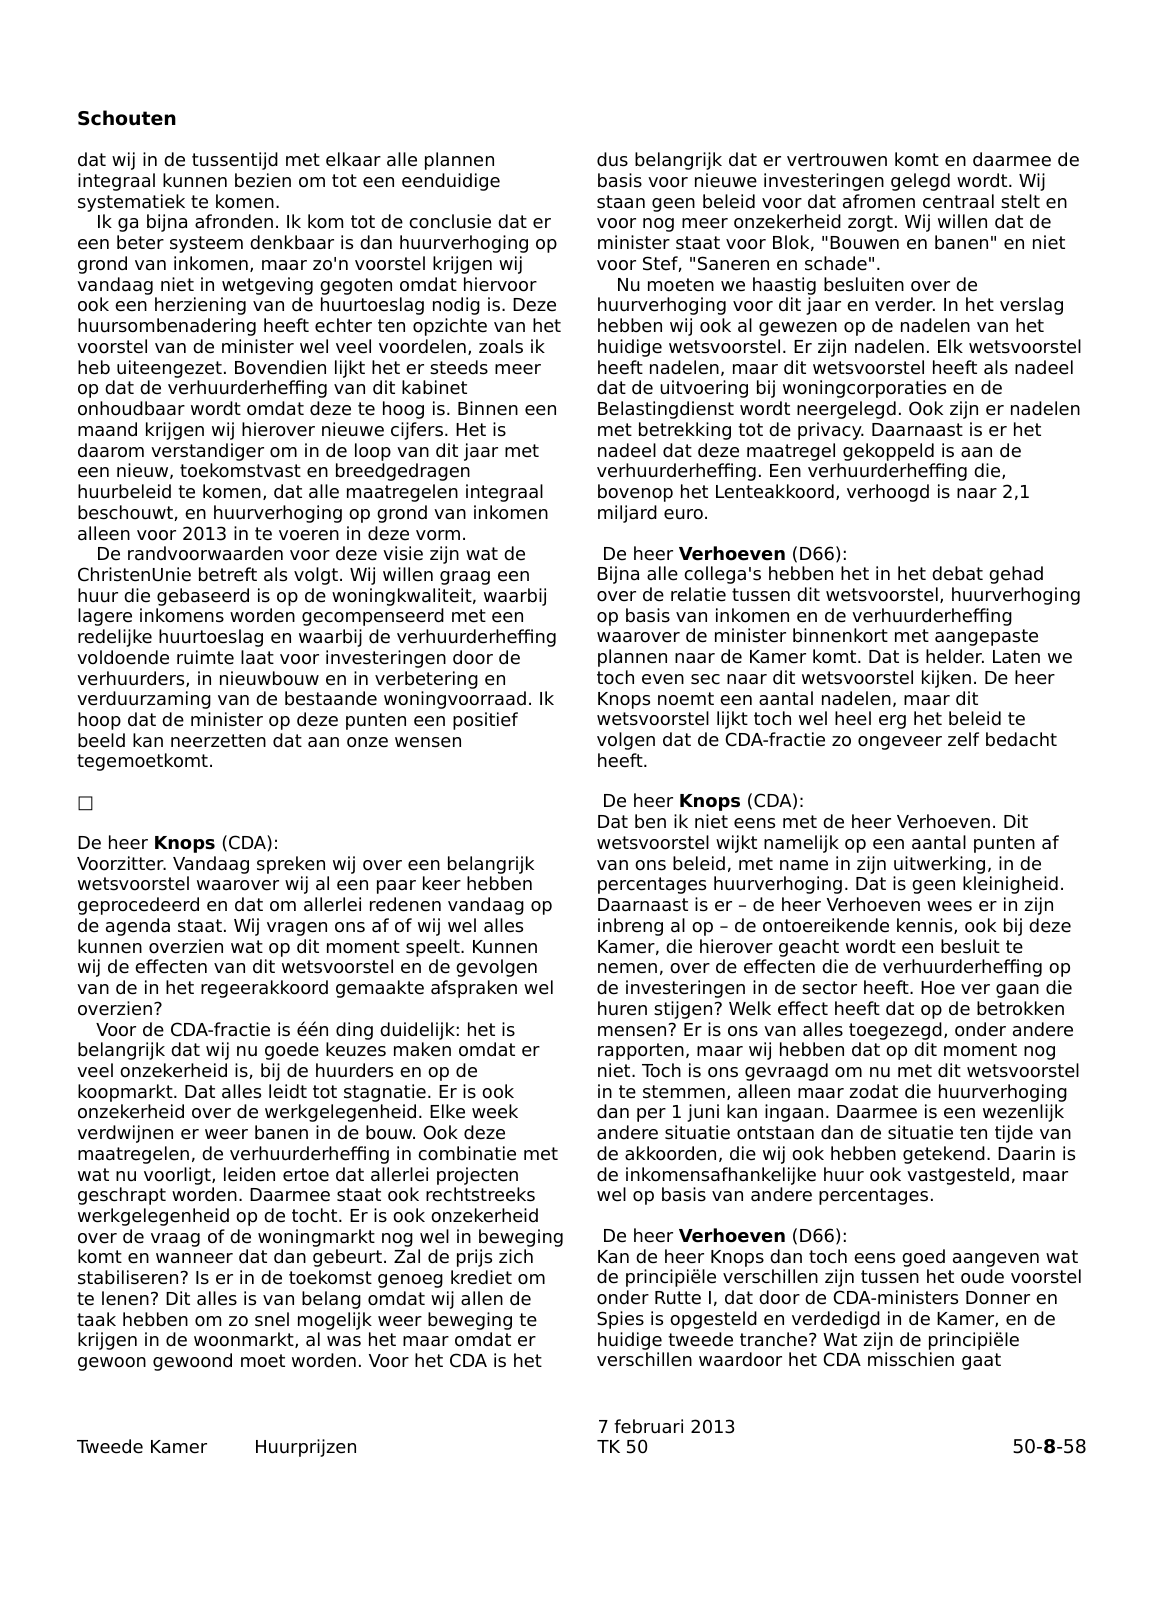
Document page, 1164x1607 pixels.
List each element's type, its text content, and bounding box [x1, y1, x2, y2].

text De heer Verhoeven (D66): [596, 543, 1087, 564]
text Dat ben ik niet eens met de heer Verhoeven. Dit wetsvoorstel wijkt namelijk op een aantal punten af van ons beleid, met name in zijn uitwerking, in de percentages huurverhoging. Dat is geen kleinigheid. Daarnaast is er – de heer Verhoeven wees er in zijn inbreng al op – de ontoereikende kennis, ook bij deze Kamer, die hierover geacht wordt een besluit te nemen, over de effecten die de verhuurderheffing op de investeringen in de sector heeft. Hoe ver gaan die huren stijgen? Welk effect heeft dat op de betrokken mensen? Er is ons van alles toegezegd, onder andere rapporten, maar wij hebben dat op dit moment nog niet. Toch is ons gevraagd om nu met dit wetsvoorstel in te stemmen, alleen maar zodat die huurverhoging dan per 1 juni kan ingaan. Daarmee is een wezenlijk andere situatie ontstaan dan de situatie ten tijde van de akkoorden, die wij ook hebben getekend. Daarin is de inkomensafhankelijke huur ook vastgesteld, maar wel op basis van andere percentages. [596, 812, 1087, 1206]
text dus belangrijk dat er vertrouwen komt en daarmee de basis voor nieuwe investeringen gelegd wordt. Wij staan geen beleid voor dat afromen centraal stelt en voor nog meer onzekerheid zorgt. Wij willen dat de minister staat voor Blok, "Bouwen en banen" en niet voor Stef, "Saneren en schade". [596, 150, 1087, 274]
text Voorzitter. Vandaag spreken wij over een belangrijk wetsvoorstel waarover wij al een paar keer hebben geprocedeerd en dat om allerlei redenen vandaag op de agenda staat. Wij vragen ons af of wij wel alles kunnen overzien wat op dit moment speelt. Kunnen wij de effecten van dit wetsvoorstel en de gevolgen van de in het regeerakkoord gemaakte afspraken wel overzien? [77, 853, 567, 1019]
text Bijna alle collega's hebben het in het debat gehad over de relatie tussen dit wetsvoorstel, huurverhoging op basis van inkomen en de verhuurderheffing waarover de minister binnenkort met aangepaste plannen naar de Kamer komt. Dat is helder. Laten we toch even sec naar dit wetsvoorstel kijken. De heer Knops noemt een aantal nadelen, maar dit wetsvoorstel lijkt toch wel heel erg het beleid te volgen dat de CDA-fractie zo ongeveer zelf bedacht heeft. [596, 564, 1087, 771]
text De heer Knops (CDA): [77, 833, 567, 853]
text Kan de heer Knops dan toch eens goed aangeven wat de principiële verschillen zijn tussen het oude voorstel onder Rutte I, dat door de CDA-ministers Donner en Spies is opgesteld en verdedigd in de Kamer, en de huidige tweede tranche? Wat zijn de principiële verschillen waardoor het CDA misschien gaat [596, 1247, 1087, 1371]
text dat wij in de tussentijd met elkaar alle plannen integraal kunnen bezien om tot een eenduidige systematiek te komen. [77, 150, 567, 212]
text De randvoorwaarden voor deze visie zijn wat de ChristenUnie betreft als volgt. Wij willen graag een huur die gebaseerd is op de woningkwaliteit, waarbij lagere inkomens worden gecompenseerd met een redelijke huurtoeslag en waarbij de verhuurderheffing voldoende ruimte laat voor investeringen door de verhuurders, in nieuwbouw en in verbetering en verduurzaming van de bestaande woningvoorraad. Ik hoop dat de minister op deze punten een positief beeld kan neerzetten dat aan onze wensen tegemoetkomt. [77, 544, 567, 772]
text □ [77, 792, 567, 813]
text De heer Knops (CDA): [596, 791, 1087, 812]
text De heer Verhoeven (D66): [596, 1226, 1087, 1247]
text Voor de CDA-fractie is één ding duidelijk: het is belangrijk dat wij nu goede keuzes maken omdat er veel onzekerheid is, bij de huurders en op de koopmarkt. Dat alles leidt tot stagnatie. Er is ook onzekerheid over de werkgelegenheid. Elke week verdwijnen er weer banen in de bouw. Ook deze maatregelen, de verhuurderheffing in combinatie met wat nu voorligt, leiden ertoe dat allerlei projecten geschrapt worden. Daarmee staat ook rechtstreeks werkgelegenheid op de tocht. Er is ook onzekerheid over de vraag of de woningmarkt nog wel in beweging komt en wanneer dat dan gebeurt. Zal de prijs zich stabiliseren? Is er in de toekomst genoeg krediet om te lenen? Dit alles is van belang omdat wij allen de taak hebben om zo snel mogelijk weer beweging te krijgen in de woonmarkt, al was het maar omdat er gewoon gewoond moet worden. Voor het CDA is het [77, 1019, 567, 1372]
text Nu moeten we haastig besluiten over de huurverhoging voor dit jaar en verder. In het verslag hebben wij ook al gewezen op de nadelen van het huidige wetsvoorstel. Er zijn nadelen. Elk wetsvoorstel heeft nadelen, maar dit wetsvoorstel heeft als nadeel dat de uitvoering bij woningcorporaties en de Belastingdienst wordt neergelegd. Ook zijn er nadelen met betrekking tot de privacy. Daarnaast is er het nadeel dat deze maatregel gekoppeld is aan de verhuurderheffing. Een verhuurderheffing die, bovenop het Lenteakkoord, verhoogd is naar 2,1 miljard euro. [596, 274, 1087, 523]
text Ik ga bijna afronden. Ik kom tot de conclusie dat er een beter systeem denkbaar is dan huurverhoging op grond van inkomen, maar zo'n voorstel krijgen wij vandaag niet in wetgeving gegoten omdat hiervoor ook een herziening van de huurtoeslag nodig is. Deze huursombenadering heeft echter ten opzichte van het voorstel van de minister wel veel voordelen, zoals ik heb uiteengezet. Bovendien lijkt het er steeds meer op dat de verhuurderheffing van dit kabinet onhoudbaar wordt omdat deze te hoog is. Binnen een maand krijgen wij hierover nieuwe cijfers. Het is daarom verstandiger om in de loop van dit jaar met een nieuw, toekomstvast en breedgedragen huurbeleid te komen, dat alle maatregelen integraal beschouwt, en huurverhoging op grond van inkomen alleen voor 2013 in te voeren in deze vorm. [77, 212, 567, 544]
